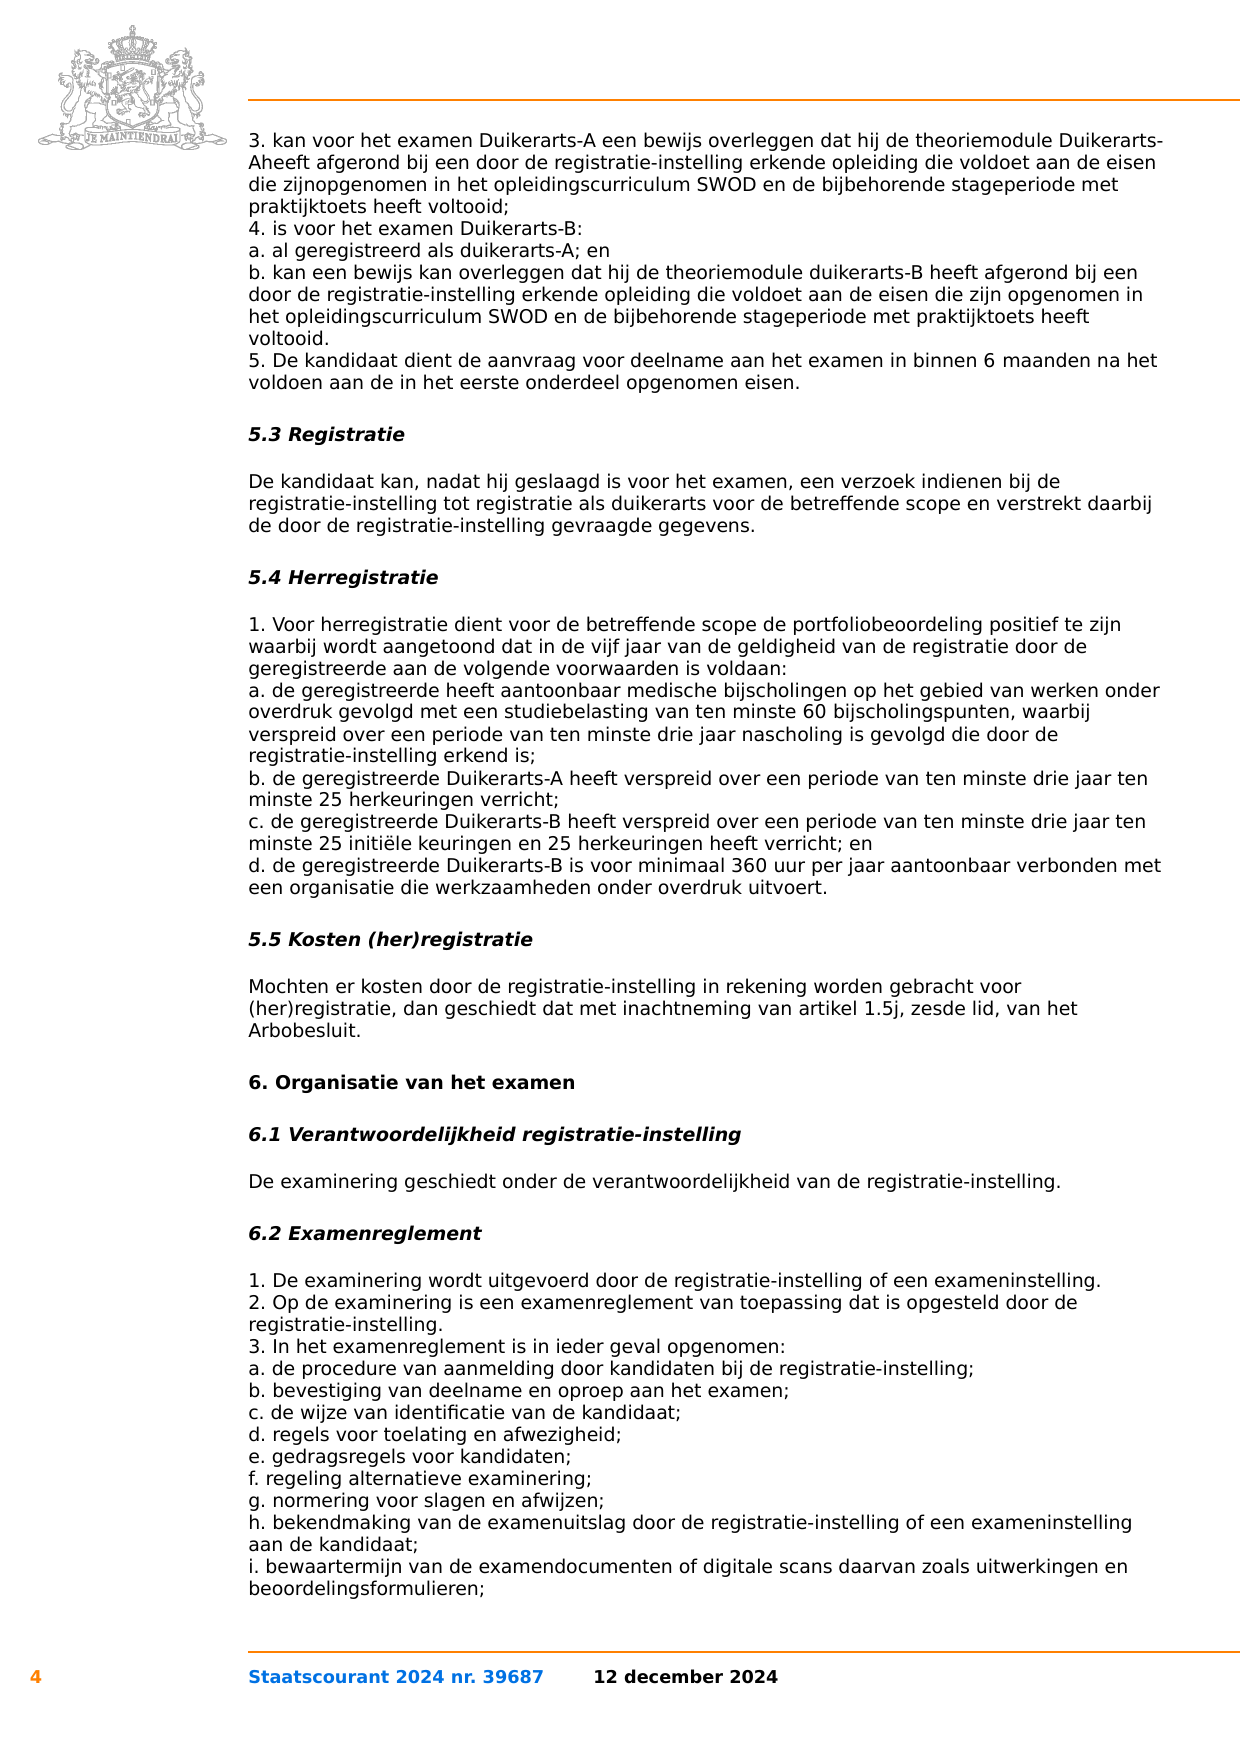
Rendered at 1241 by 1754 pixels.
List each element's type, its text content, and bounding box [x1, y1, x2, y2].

text Mochten er kosten door de registratie-instelling in rekening worden gebracht voor (her)registratie, dan geschiedt dat met inachtneming van artikel 1.5j, zesde lid, van het Arbobesluit. [248, 976, 1163, 1042]
text g. normering voor slagen en afwijzen; [248, 1490, 1163, 1512]
text De kandidaat kan, nadat hij geslaagd is voor het examen, een verzoek indienen bij de registratie-instelling tot registratie als duikerarts voor de betreffende scope en verstrekt daarbij de door de registratie-instelling gevraagde gegevens. [248, 471, 1163, 537]
text i. bewaartermijn van de examendocumenten of digitale scans daarvan zoals uitwerkingen en beoordelingsformulieren; [248, 1556, 1163, 1600]
text d. de geregistreerde Duikerarts-B is voor minimaal 360 uur per jaar aantoonbaar verbonden met een organisatie die werkzaamheden onder overdruk uitvoert. [248, 855, 1163, 899]
subtitle 5.4 Herregistratie [248, 567, 1163, 588]
text 1. Voor herregistratie dient voor de betreffende scope de portfoliobeoordeling positief te zijn waarbij wordt aangetoond dat in de vijf jaar van de geldigheid van de registratie door de geregistreerde aan de volgende voorwaarden is voldaan: [248, 613, 1163, 679]
text h. bekendmaking van de examenuitslag door de registratie-instelling of een exameninstelling aan de kandidaat; [248, 1512, 1163, 1556]
text b. de geregistreerde Duikerarts-A heeft verspreid over een periode van ten minste drie jaar ten minste 25 herkeuringen verricht; [248, 767, 1163, 811]
text f. regeling alternatieve examinering; [248, 1468, 1163, 1490]
subtitle 5.5 Kosten (her)registratie [248, 929, 1163, 951]
text d. regels voor toelating en afwezigheid; [248, 1424, 1163, 1446]
picture [38, 25, 227, 150]
text 4. is voor het examen Duikerarts-B: [248, 218, 1163, 240]
text 5. De kandidaat dient de aanvraag voor deelname aan het examen in binnen 6 maanden na het voldoen aan de in het eerste onderdeel opgenomen eisen. [248, 350, 1163, 394]
subtitle 6.1 Verantwoordelijkheid registratie-instelling [248, 1124, 1163, 1146]
text b. bevestiging van deelname en oproep aan het examen; [248, 1380, 1163, 1402]
text 1. De examinering wordt uitgevoerd door de registratie-instelling of een exameninstelling. [248, 1270, 1163, 1292]
text a. de geregistreerde heeft aantoonbaar medische bijscholingen op het gebied van werken onder overdruk gevolgd met een studiebelasting van ten minste 60 bijscholingspunten, waarbij verspreid over een periode van ten minste drie jaar nascholing is gevolgd die door de registratie-instelling erkend is; [248, 679, 1163, 767]
text 3. kan voor het examen Duikerarts-A een bewijs overleggen dat hij de theoriemodule Duikerarts-Aheeft afgerond bij een door de registratie-instelling erkende opleiding die voldoet aan de eisen die zijnopgenomen in het opleidingscurriculum SWOD en de bijbehorende stageperiode met praktijktoets heeft voltooid; [248, 130, 1163, 218]
text a. al geregistreerd als duikerarts-A; en [248, 240, 1163, 262]
text 3. In het examenreglement is in ieder geval opgenomen: [248, 1336, 1163, 1358]
text a. de procedure van aanmelding door kandidaten bij de registratie-instelling; [248, 1358, 1163, 1380]
subtitle 6.2 Examenreglement [248, 1223, 1163, 1245]
subtitle 6. Organisatie van het examen [248, 1072, 1163, 1094]
text c. de geregistreerde Duikerarts-B heeft verspreid over een periode van ten minste drie jaar ten minste 25 initiële keuringen en 25 herkeuringen heeft verricht; en [248, 811, 1163, 855]
text b. kan een bewijs kan overleggen dat hij de theoriemodule duikerarts-B heeft afgerond bij een door de registratie-instelling erkende opleiding die voldoet aan de eisen die zijn opgenomen in het opleidingscurriculum SWOD en de bijbehorende stageperiode met praktijktoets heeft voltooid. [248, 262, 1163, 350]
text c. de wijze van identificatie van de kandidaat; [248, 1402, 1163, 1424]
text De examinering geschiedt onder de verantwoordelijkheid van de registratie-instelling. [248, 1171, 1163, 1193]
text e. gedragsregels voor kandidaten; [248, 1446, 1163, 1468]
text 2. Op de examinering is een examenreglement van toepassing dat is opgesteld door de registratie-instelling. [248, 1292, 1163, 1336]
subtitle 5.3 Registratie [248, 424, 1163, 446]
